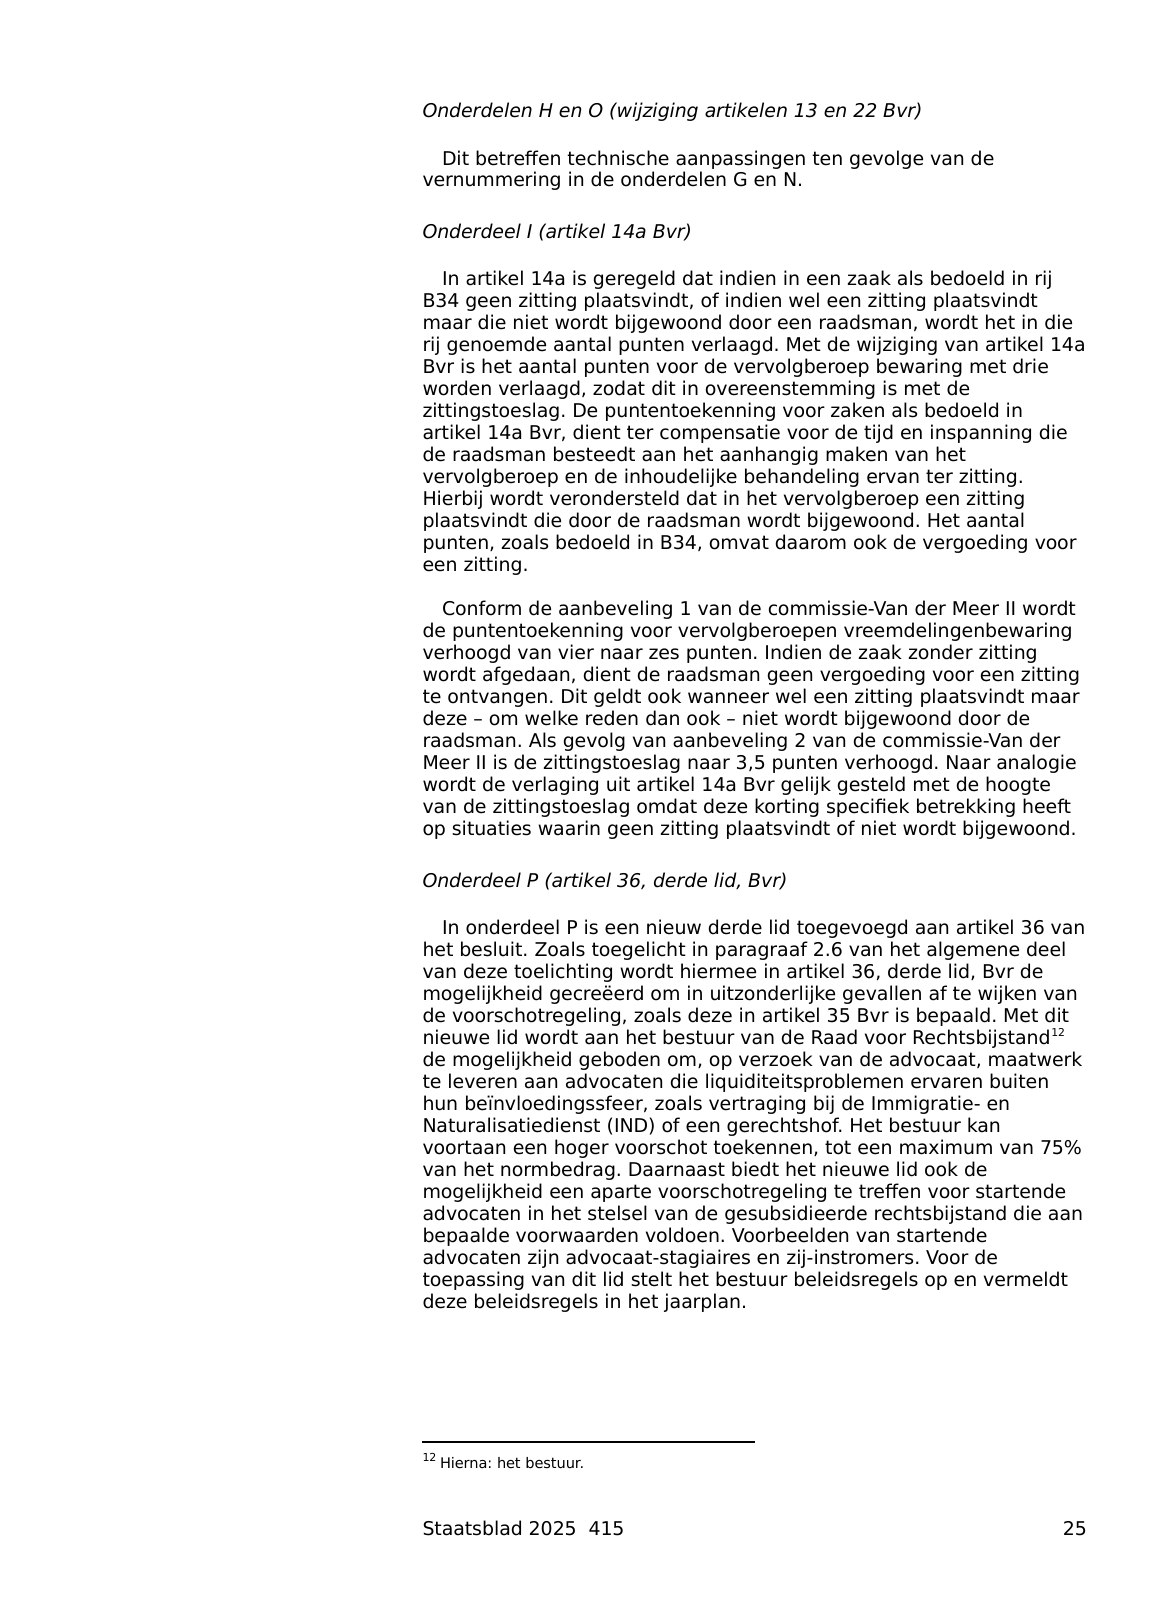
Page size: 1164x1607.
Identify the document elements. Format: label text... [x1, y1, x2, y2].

subtitle Onderdeel P (artikel 36, derde lid, Bvr) [422, 870, 1087, 892]
text Hierna: het bestuur. [422, 1451, 1087, 1473]
subtitle Onderdeel I (artikel 14a Bvr) [422, 221, 1087, 243]
subtitle Onderdelen H en O (wijziging artikelen 13 en 22 Bvr) [422, 100, 1087, 122]
text Dit betreffen technische aanpassingen ten gevolge van de vernummering in de onderdelen G en N. [422, 147, 1087, 191]
text Conform de aanbeveling 1 van de commissie-Van der Meer II wordt de puntentoekenning voor vervolgberoepen vreemdelingenbewaring verhoogd van vier naar zes punten. Indien de zaak zonder zitting wordt afgedaan, dient de raadsman geen vergoeding voor een zitting te ontvangen. Dit geldt ook wanneer wel een zitting plaatsvindt maar deze – om welke reden dan ook – niet wordt bijgewoond door de raadsman. Als gevolg van aanbeveling 2 van de commissie-Van der Meer II is de zittingstoeslag naar 3,5 punten verhoogd. Naar analogie wordt de verlaging uit artikel 14a Bvr gelijk gesteld met de hoogte van de zittingstoeslag omdat deze korting specifiek betrekking heeft op situaties waarin geen zitting plaatsvindt of niet wordt bijgewoond. [422, 598, 1087, 840]
text In onderdeel P is een nieuw derde lid toegevoegd aan artikel 36 van het besluit. Zoals toegelicht in paragraaf 2.6 van het algemene deel van deze toelichting wordt hiermee in artikel 36, derde lid, Bvr de mogelijkheid gecreëerd om in uitzonderlijke gevallen af te wijken van de voorschotregeling, zoals deze in artikel 35 Bvr is bepaald. Met dit nieuwe lid wordt aan het bestuur van de Raad voor Rechtsbijstand de mogelijkheid geboden om, op verzoek van de advocaat, maatwerk te leveren aan advocaten die liquiditeitsproblemen ervaren buiten hun beïnvloedingssfeer, zoals vertraging bij de Immigratie- en Naturalisatiedienst (IND) of een gerechtshof. Het bestuur kan voortaan een hoger voorschot toekennen, tot een maximum van 75% van het normbedrag. Daarnaast biedt het nieuwe lid ook de mogelijkheid een aparte voorschotregeling te treffen voor startende advocaten in het stelsel van de gesubsidieerde rechtsbijstand die aan bepaalde voorwaarden voldoen. Voorbeelden van startende advocaten zijn advocaat-stagiaires en zij-instromers. Voor de toepassing van dit lid stelt het bestuur beleidsregels op en vermeldt deze beleidsregels in het jaarplan. [422, 917, 1087, 1313]
text In artikel 14a is geregeld dat indien in een zaak als bedoeld in rij B34 geen zitting plaatsvindt, of indien wel een zitting plaatsvindt maar die niet wordt bijgewoond door een raadsman, wordt het in die rij genoemde aantal punten verlaagd. Met de wijziging van artikel 14a Bvr is het aantal punten voor de vervolgberoep bewaring met drie worden verlaagd, zodat dit in overeenstemming is met de zittingstoeslag. De puntentoekenning voor zaken als bedoeld in artikel 14a Bvr, dient ter compensatie voor de tijd en inspanning die de raadsman besteedt aan het aanhangig maken van het vervolgberoep en de inhoudelijke behandeling ervan ter zitting. Hierbij wordt verondersteld dat in het vervolgberoep een zitting plaatsvindt die door de raadsman wordt bijgewoond. Het aantal punten, zoals bedoeld in B34, omvat daarom ook de vergoeding voor een zitting. [422, 268, 1087, 576]
